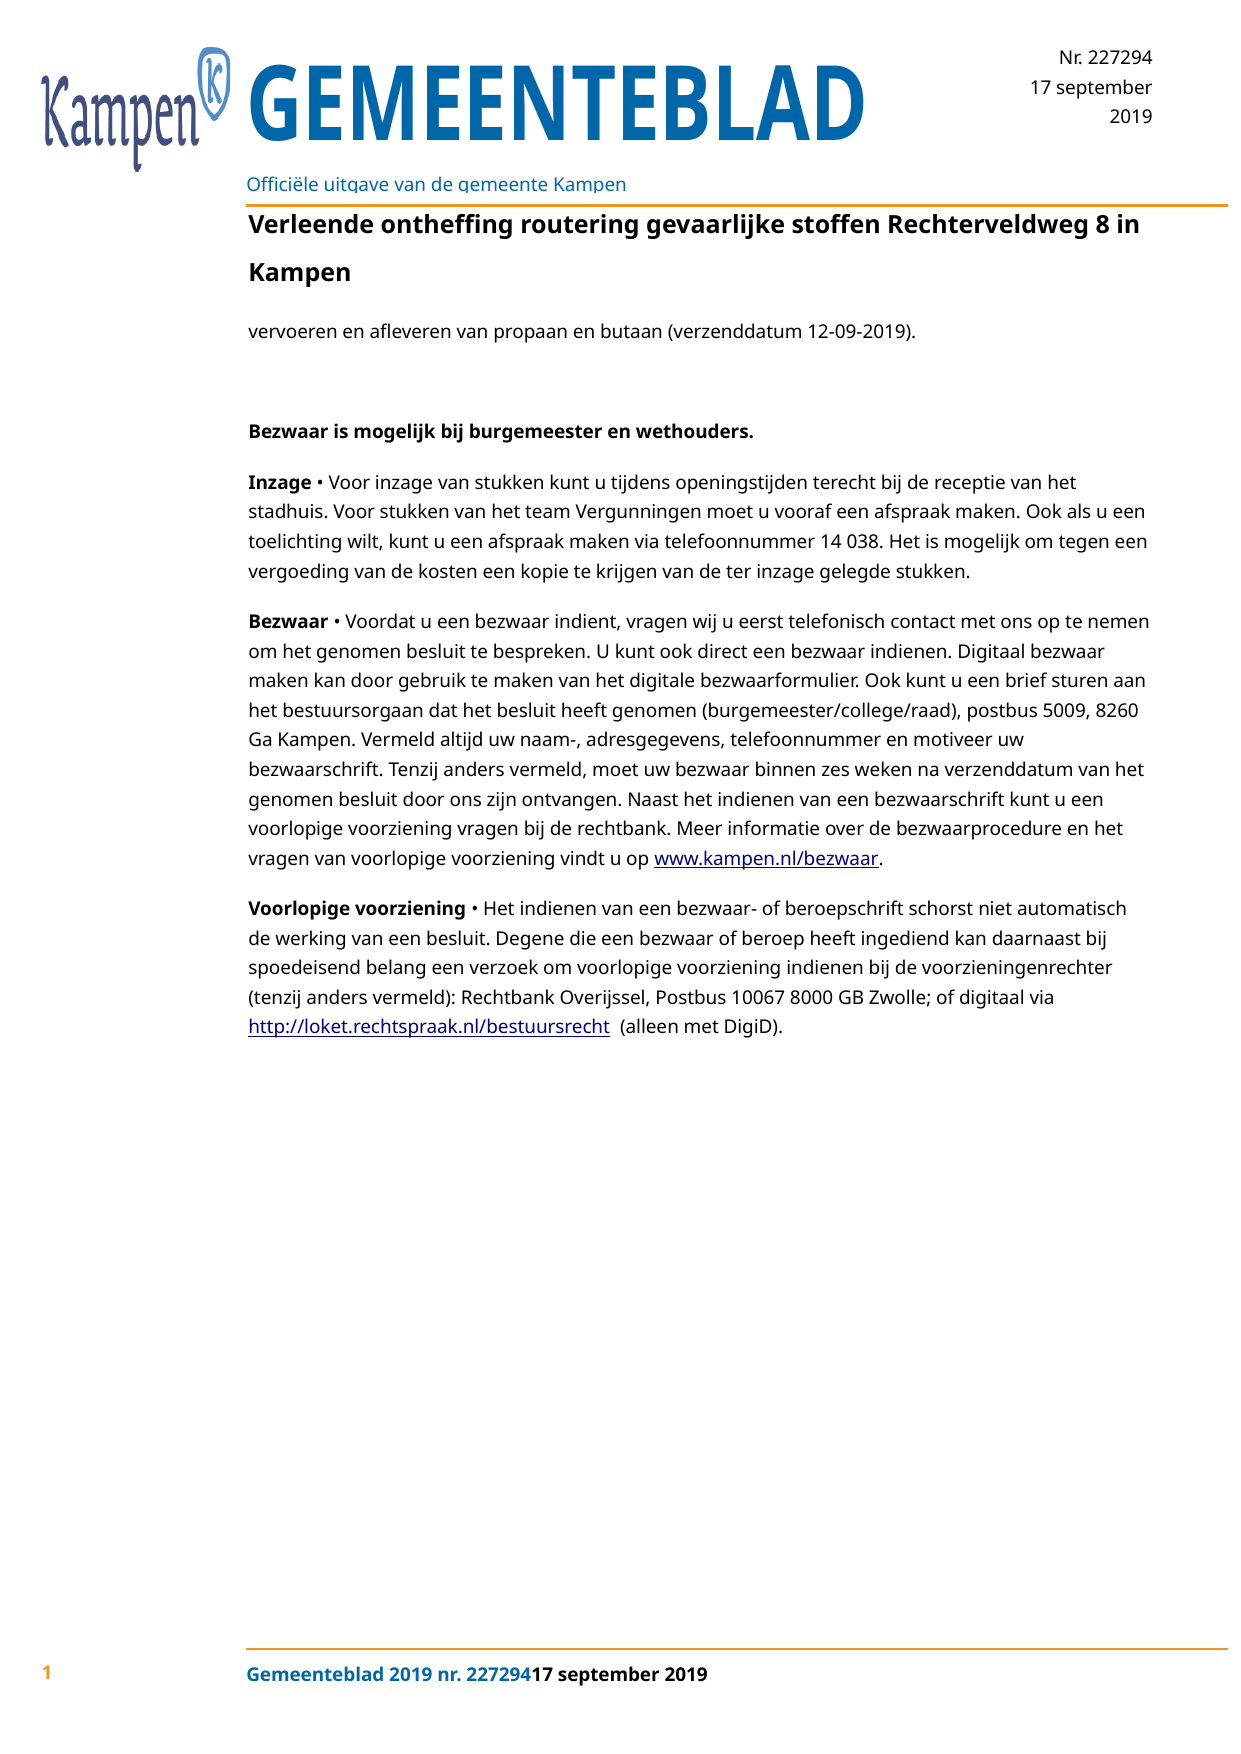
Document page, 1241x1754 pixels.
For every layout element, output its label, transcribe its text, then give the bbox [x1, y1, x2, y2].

text Bezwaar • Voordat u een bezwaar indient, vragen wij u eerst telefonisch contact met ons op te nemen om het genomen besluit te bespreken. U kunt ook direct een bezwaar indienen. Digitaal bezwaar maken kan door gebruik te maken van het digitale bezwaarformulier. Ook kunt u een brief sturen aan het bestuursorgaan dat het besluit heeft genomen (burgemeester/college/raad), postbus 5009, 8260 Ga Kampen. Vermeld altijd uw naam-, adresgegevens, telefoonnummer en motiveer uw bezwaarschrift. Tenzij anders vermeld, moet uw bezwaar binnen zes weken na verzenddatum van het genomen besluit door ons zijn ontvangen. Naast het indienen van een bezwaarschrift kunt u een voorlopige voorziening vragen bij de rechtbank. Meer informatie over de bezwaarprocedure en het vragen van voorlopige voorziening vindt u op www.kampen.nl/bezwaar. [248, 608, 1152, 871]
text Voorlopige voorziening • Het indienen van een bezwaar- of beroepschrift schorst niet automatisch de werking van een besluit. Degene die een bezwaar of beroep heeft ingediend kan daarnaast bij spoedeisend belang een verzoek om voorlopige voorziening indienen bij de voorzieningenrechter (tenzij anders vermeld): Rechtbank Overijssel, Postbus 10067 8000 GB Zwolle; of digitaal via http://loket.rechtspraak.nl/bestuursrecht (alleen met DigiD). [248, 895, 1152, 1039]
text Bezwaar is mogelijk bij burgemeester en wethouders. [248, 419, 1152, 444]
picture [41, 47, 231, 172]
text Inzage • Voor inzage van stukken kunt u tijdens openingstijden terecht bij de receptie van het stadhuis. Voor stukken van het team Vergunningen moet u vooraf een afspraak maken. Ook als u een toelichting wilt, kunt u een afspraak maken via telefoonnummer 14 038. Het is mogelijk om tegen een vergoeding van de kosten een kopie te krijgen van de ter inzage gelegde stukken. [248, 469, 1152, 584]
text vervoeren en afleveren van propaan en butaan (verzenddatum 12-09-2019). [248, 318, 1152, 344]
text Verleende ontheffing routering gevaarlijke stoffen Rechterveldweg 8 in Kampen [248, 207, 1152, 288]
